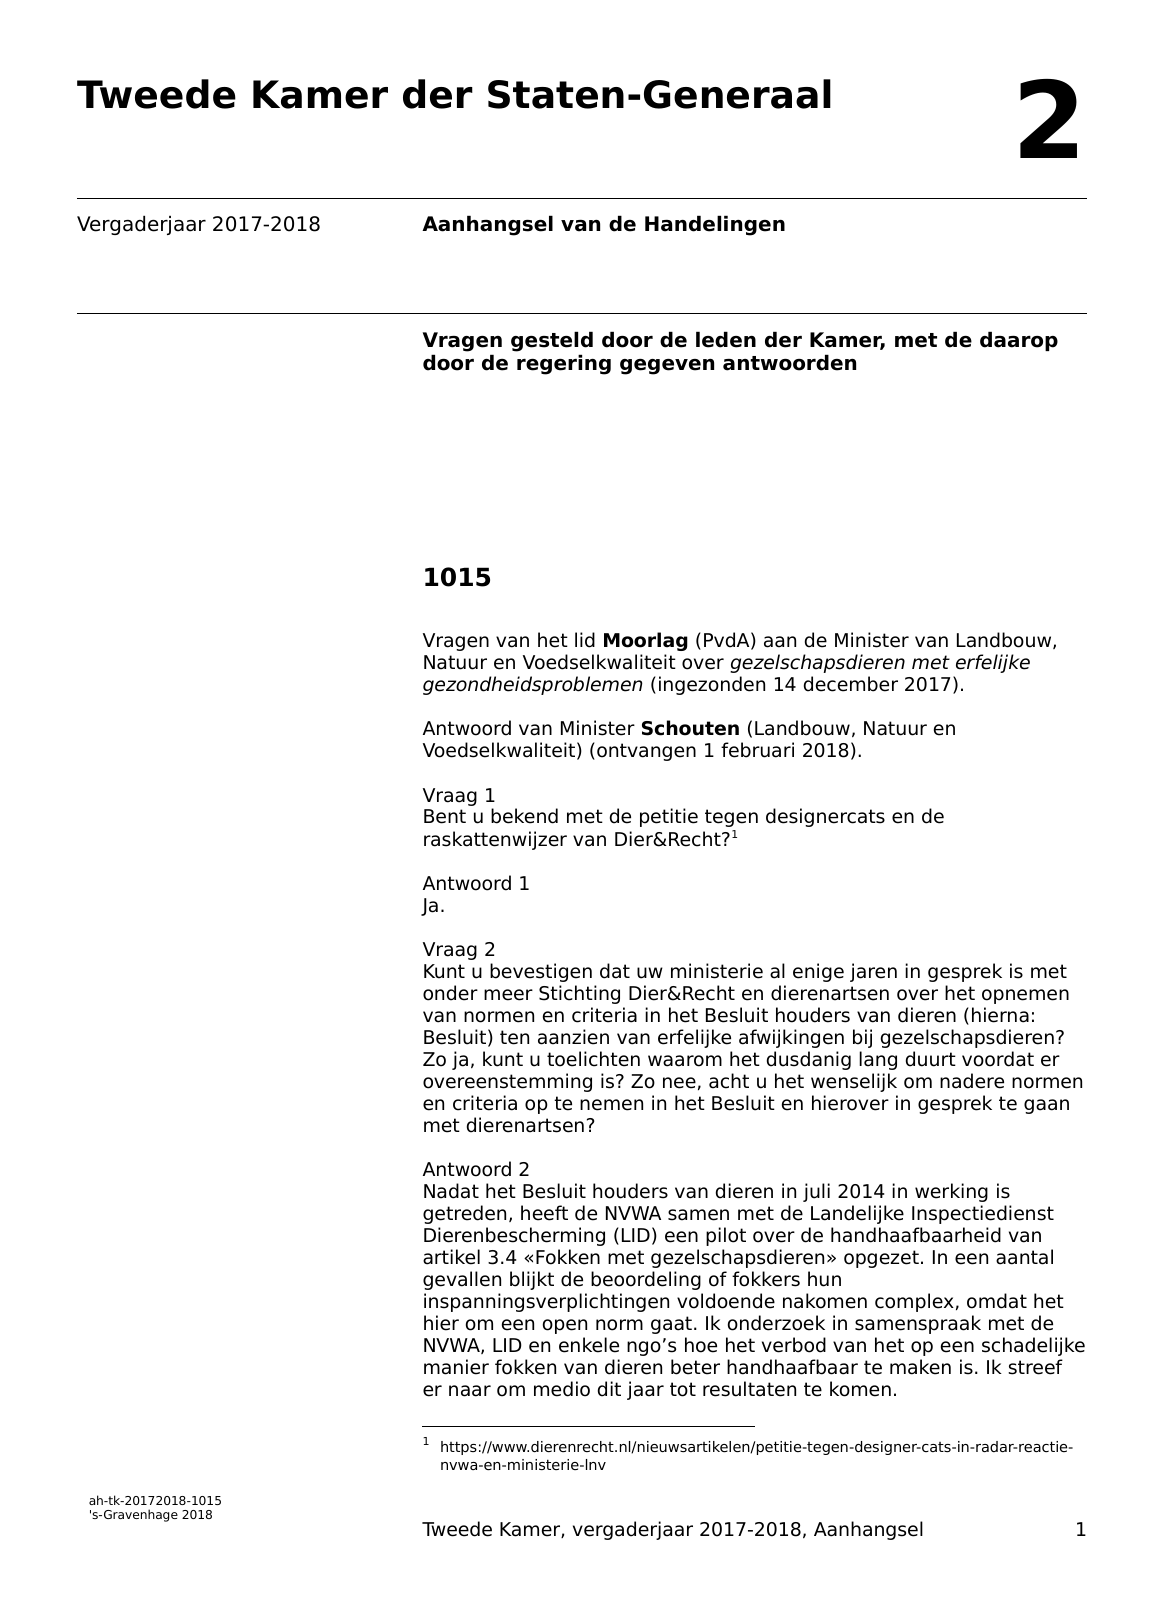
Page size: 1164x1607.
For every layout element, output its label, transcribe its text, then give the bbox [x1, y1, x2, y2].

text 1015 [422, 563, 1087, 592]
text Vraag 2 [422, 939, 1087, 961]
text 's-Gravenhage 2018 [88, 1508, 323, 1522]
text Kunt u bevestigen dat uw ministerie al enige jaren in gesprek is met onder meer Stichting Dier&Recht en dierenartsen over het opnemen van normen en criteria in het Besluit houders van dieren (hierna: Besluit) ten aanzien van erfelijke afwijkingen bij gezelschapsdieren? Zo ja, kunt u toelichten waarom het dusdanig lang duurt voordat er overeenstemming is? Zo nee, acht u het wenselijk om nadere normen en criteria op te nemen in het Besluit en hierover in gesprek te gaan met dierenartsen? [422, 961, 1087, 1137]
table_cell [77, 314, 422, 375]
table_cell Aanhangsel van de Handelingen [422, 199, 1087, 313]
table_header Tweede Kamer der Staten-Generaal [77, 59, 886, 198]
text Bent u bekend met de petitie tegen designercats en de raskattenwijzer van Dier&Recht? [422, 806, 1087, 850]
text https://www.dierenrecht.nl/nieuwsartikelen/petitie-tegen-designer-cats-in-radar-reactie-nvwa-en-ministerie-lnv [422, 1435, 1087, 1474]
table_cell Vergaderjaar 2017-2018 [77, 199, 422, 313]
table_header 2 [886, 59, 1087, 198]
text Antwoord 2 [422, 1159, 1087, 1181]
text Vraag 1 [422, 784, 1087, 806]
text Antwoord 1 [422, 873, 1087, 894]
text Vragen van het lid Moorlag (PvdA) aan de Minister van Landbouw, Natuur en Voedselkwaliteit over gezelschapsdieren met erfelijke gezondheidsproblemen (ingezonden 14 december 2017). [422, 630, 1087, 696]
text Nadat het Besluit houders van dieren in juli 2014 in werking is getreden, heeft de NVWA samen met de Landelijke Inspectiedienst Dierenbescherming (LID) een pilot over de handhaafbaarheid van artikel 3.4 «Fokken met gezelschapsdieren» opgezet. In een aantal gevallen blijkt de beoordeling of fokkers hun inspanningsverplichtingen voldoende nakomen complex, omdat het hier om een open norm gaat. Ik onderzoek in samenspraak met de NVWA, LID en enkele ngo’s hoe het verbod van het op een schadelijke manier fokken van dieren beter handhaafbaar te maken is. Ik streef er naar om medio dit jaar tot resultaten te komen. [422, 1181, 1087, 1401]
text Antwoord van Minister Schouten (Landbouw, Natuur en Voedselkwaliteit) (ontvangen 1 februari 2018). [422, 718, 1087, 762]
text Ja. [422, 894, 1087, 917]
text ah-tk-20172018-1015 [88, 1494, 323, 1508]
table_cell Vragen gesteld door de leden der Kamer, met de daarop door de regering gegeven antwoorden [422, 314, 1087, 375]
